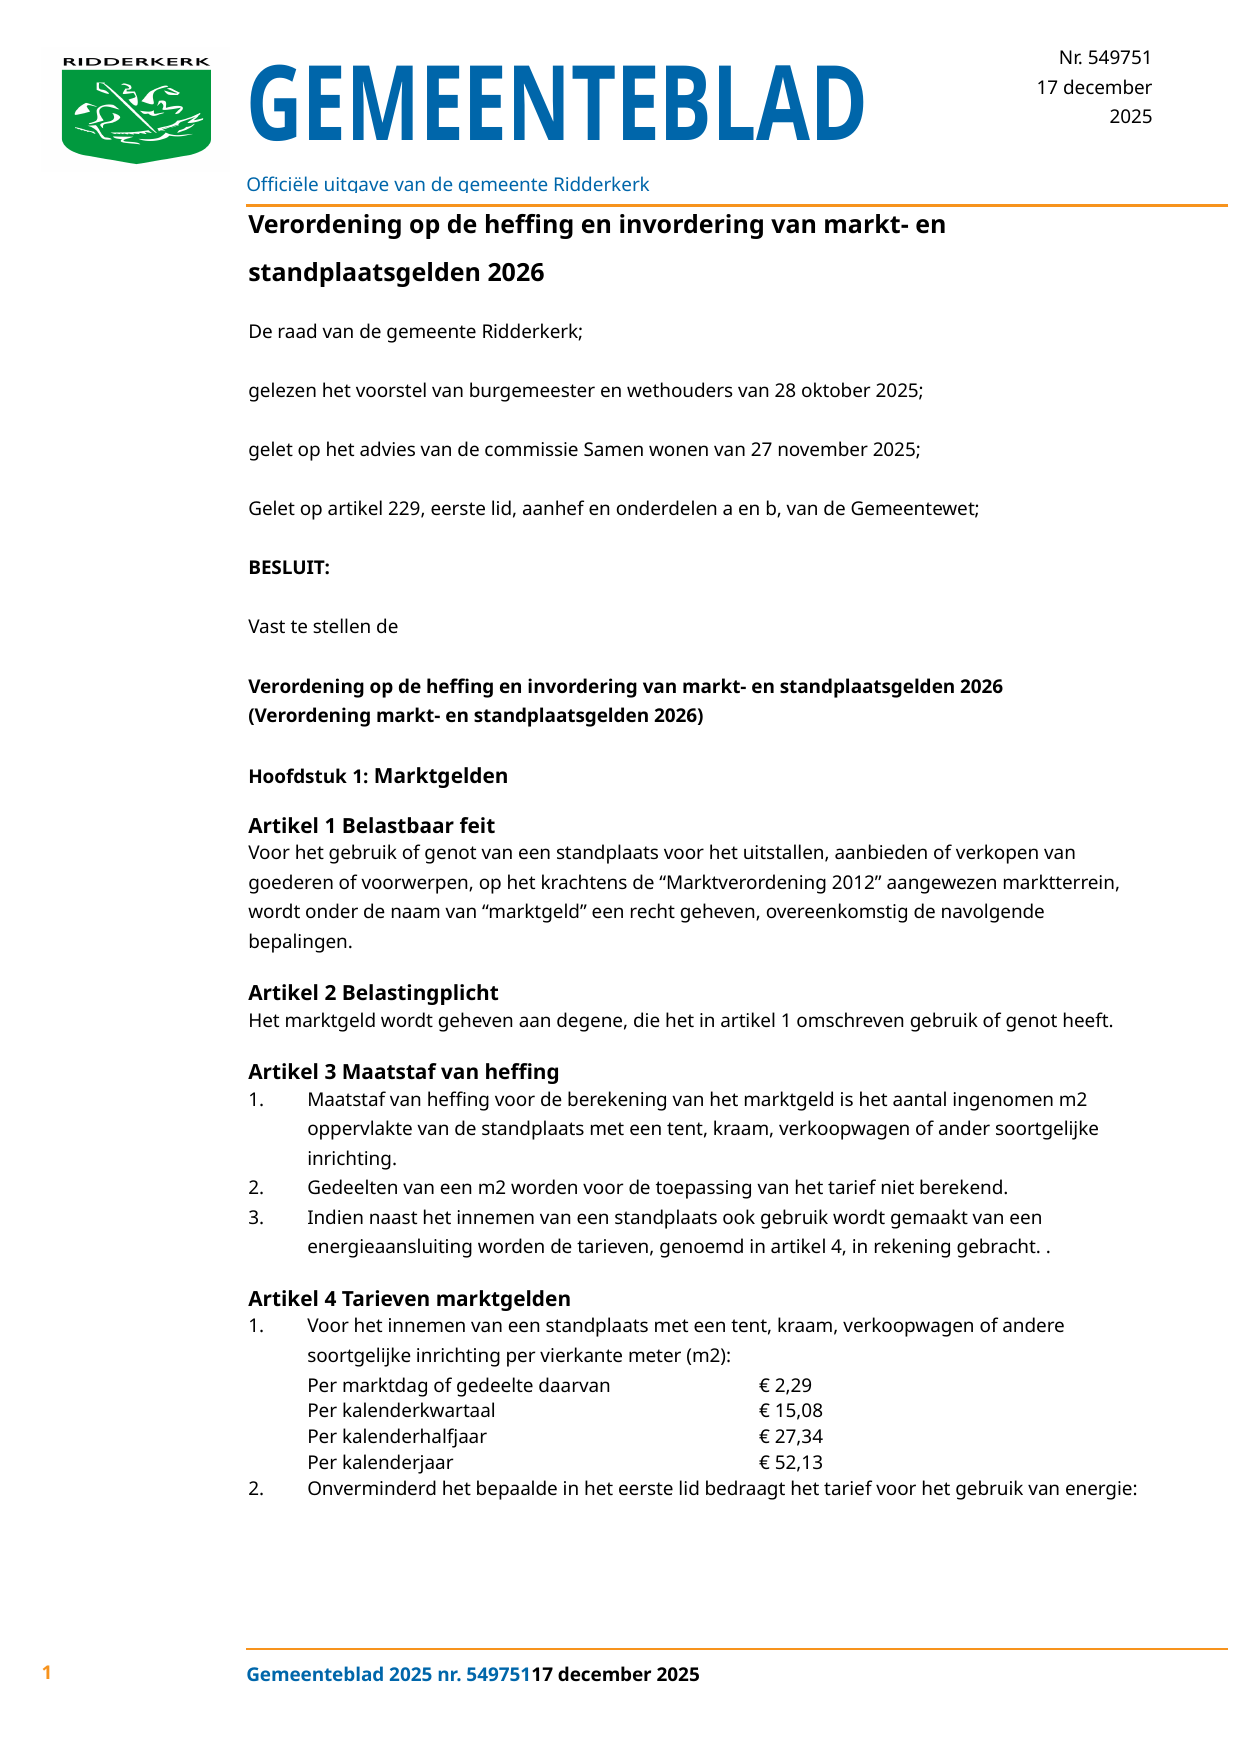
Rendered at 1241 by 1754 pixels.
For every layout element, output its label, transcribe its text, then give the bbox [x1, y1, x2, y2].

text De raad van de gemeente Ridderkerk; [248, 318, 1152, 344]
text Verordening op de heffing en invordering van markt- en standplaatsgelden 2026 [248, 207, 1152, 288]
table_cell € 52,13 [759, 1449, 1211, 1475]
list Indien naast het innemen van een standplaats ook gebruik wordt gemaakt van een energieaansluiting worden de tarieven, genoemd in artikel 4, in rekening gebracht. . [248, 1204, 1152, 1259]
text Vast te stellen de [248, 614, 1152, 639]
text Artikel 4 Tarieven marktgelden [248, 1284, 1152, 1313]
text Artikel 1 Belastbaar feit [248, 811, 1152, 839]
table_cell Per kalenderjaar [307, 1449, 759, 1475]
table_header € 2,29 [759, 1372, 1211, 1398]
table_cell Per kalenderhalfjaar [307, 1423, 759, 1449]
text Verordening op de heffing en invordering van markt- en standplaatsgelden 2026 [248, 673, 1152, 699]
text gelezen het voorstel van burgemeester en wethouders van 28 oktober 2025; [248, 377, 1152, 403]
table_header Per marktdag of gedeelte daarvan [307, 1372, 759, 1398]
list Onverminderd het bepaalde in het eerste lid bedraagt het tarief voor het gebruik van energie: [248, 1475, 1152, 1501]
text Artikel 3 Maatstaf van heffing [248, 1057, 1152, 1086]
text (Verordening markt- en standplaatsgelden 2026) [248, 702, 1152, 728]
text Gelet op artikel 229, eerste lid, aanhef en onderdelen a en b, van de Gemeentewet; [248, 495, 1152, 521]
list Maatstaf van heffing voor de berekening van het marktgeld is het aantal ingenomen m2 oppervlakte van de standplaats met een tent, kraam, verkoopwagen of ander soortgelijke inrichting. [248, 1086, 1152, 1171]
table_cell Per kalenderkwartaal [307, 1398, 759, 1423]
list Gedeelten van een m2 worden voor de toepassing van het tarief niet berekend. [248, 1174, 1152, 1200]
text Artikel 2 Belastingplicht [248, 978, 1152, 1007]
list Voor het innemen van een standplaats met een tent, kraam, verkoopwagen of andere soortgelijke inrichting per vierkante meter (m2): [248, 1313, 1152, 1368]
text gelet op het advies van de commissie Samen wonen van 27 november 2025; [248, 436, 1152, 462]
picture [41, 47, 231, 172]
text Voor het gebruik of genot van een standplaats voor het uitstallen, aanbieden of verkopen van goederen of voorwerpen, op het krachtens de “Marktverordening 2012” aangewezen marktterrein, wordt onder de naam van “marktgeld” een recht geheven, overeenkomstig de navolgende bepalingen. [248, 839, 1152, 954]
table_cell € 15,08 [759, 1398, 1211, 1423]
table_cell € 27,34 [759, 1423, 1211, 1449]
text Het marktgeld wordt geheven aan degene, die het in artikel 1 omschreven gebruik of genot heeft. [248, 1007, 1152, 1033]
text BESLUIT: [248, 554, 1152, 580]
text Hoofdstuk 1: Marktgelden [248, 762, 1152, 790]
